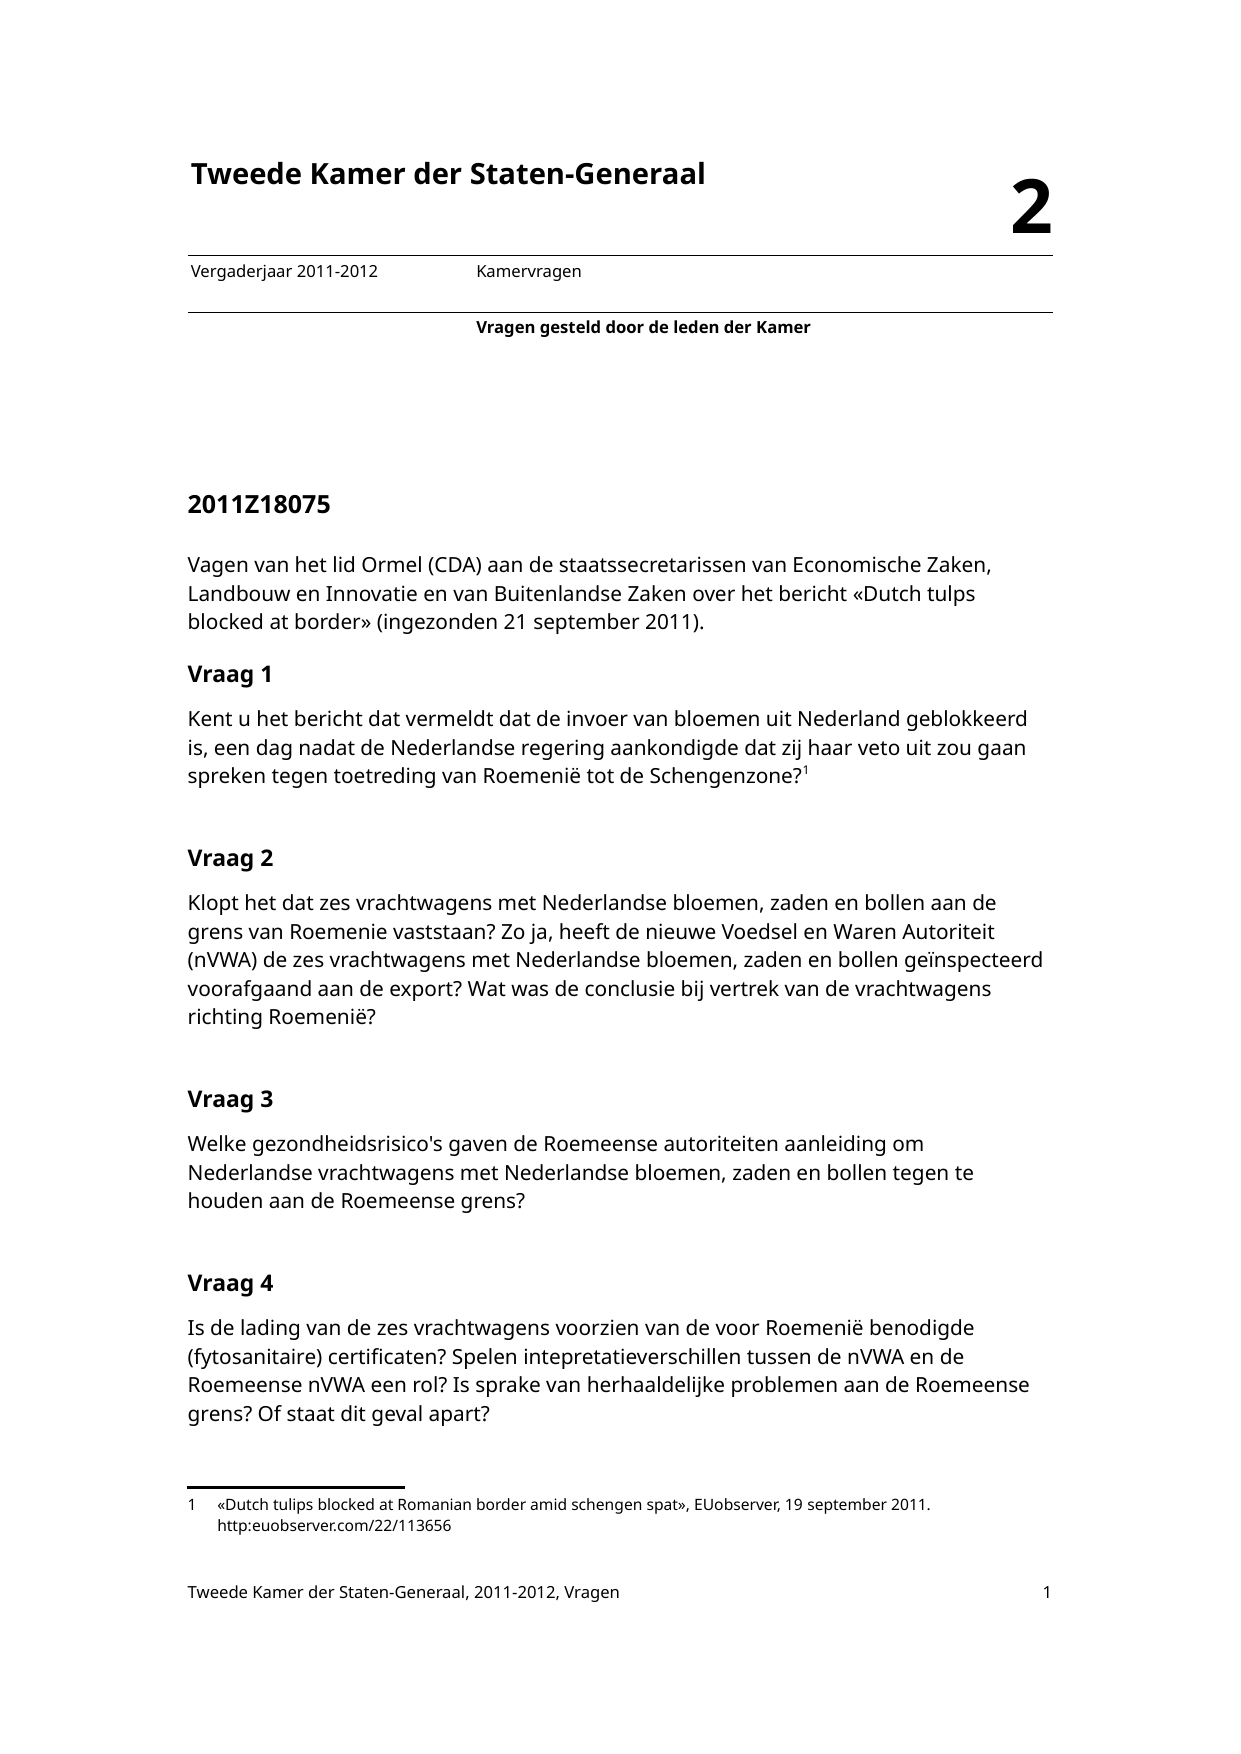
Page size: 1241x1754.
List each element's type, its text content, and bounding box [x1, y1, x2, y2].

table_cell Kamervragen [473, 256, 1053, 312]
text Klopt het dat zes vrachtwagens met Nederlandse bloemen, zaden en bollen aan de grens van Roemenie vaststaan? Zo ja, heeft de nieuwe Voedsel en Waren Autoriteit (nVWA) de zes vrachtwagens met Nederlandse bloemen, zaden en bollen geïnspecteerd voorafgaand aan de export? Wat was de conclusie bij vertrek van de vrachtwagens richting Roemenië? [187, 888, 1053, 1031]
text Is de lading van de zes vrachtwagens voorzien van de voor Roemenië benodigde (fytosanitaire) certificaten? Spelen intepretatieverschillen tussen de nVWA en de Roemeense nVWA een rol? Is sprake van herhaaldelijke problemen aan de Roemeense grens? Of staat dit geval apart? [187, 1313, 1053, 1427]
text Vagen van het lid Ormel (CDA) aan de staatssecretarissen van Economische Zaken, Landbouw en Innovatie en van Buitenlandse Zaken over het bericht «Dutch tulps blocked at border» (ingezonden 21 september 2011). [187, 550, 1053, 636]
text 2011Z18075 [187, 487, 1053, 521]
text Welke gezondheidsrisico's gaven de Roemeense autoriteiten aanleiding om Nederlandse vrachtwagens met Nederlandse bloemen, zaden en bollen tegen te houden aan de Roemeense grens? [187, 1129, 1053, 1215]
subtitle Vraag 3 [187, 1083, 1053, 1114]
table_cell [188, 313, 473, 339]
subtitle Vraag 1 [187, 658, 1053, 689]
text «Dutch tulips blocked at Romanian border amid schengen spat», EUobserver, 19 september 2011. http:euobserver.com/22/113656 [187, 1479, 1053, 1536]
table_cell Vragen gesteld door de leden der Kamer [473, 313, 1053, 339]
table_header Tweede Kamer der Staten-Generaal [188, 150, 879, 255]
subtitle Vraag 4 [187, 1267, 1053, 1298]
table_header 2 [880, 150, 1053, 255]
table_cell Vergaderjaar 2011-2012 [188, 256, 473, 312]
text Kent u het bericht dat vermeldt dat de invoer van bloemen uit Nederland geblokkeerd is, een dag nadat de Nederlandse regering aankondigde dat zij haar veto uit zou gaan spreken tegen toetreding van Roemenië tot de Schengenzone? [187, 704, 1053, 790]
subtitle Vraag 2 [187, 842, 1053, 873]
